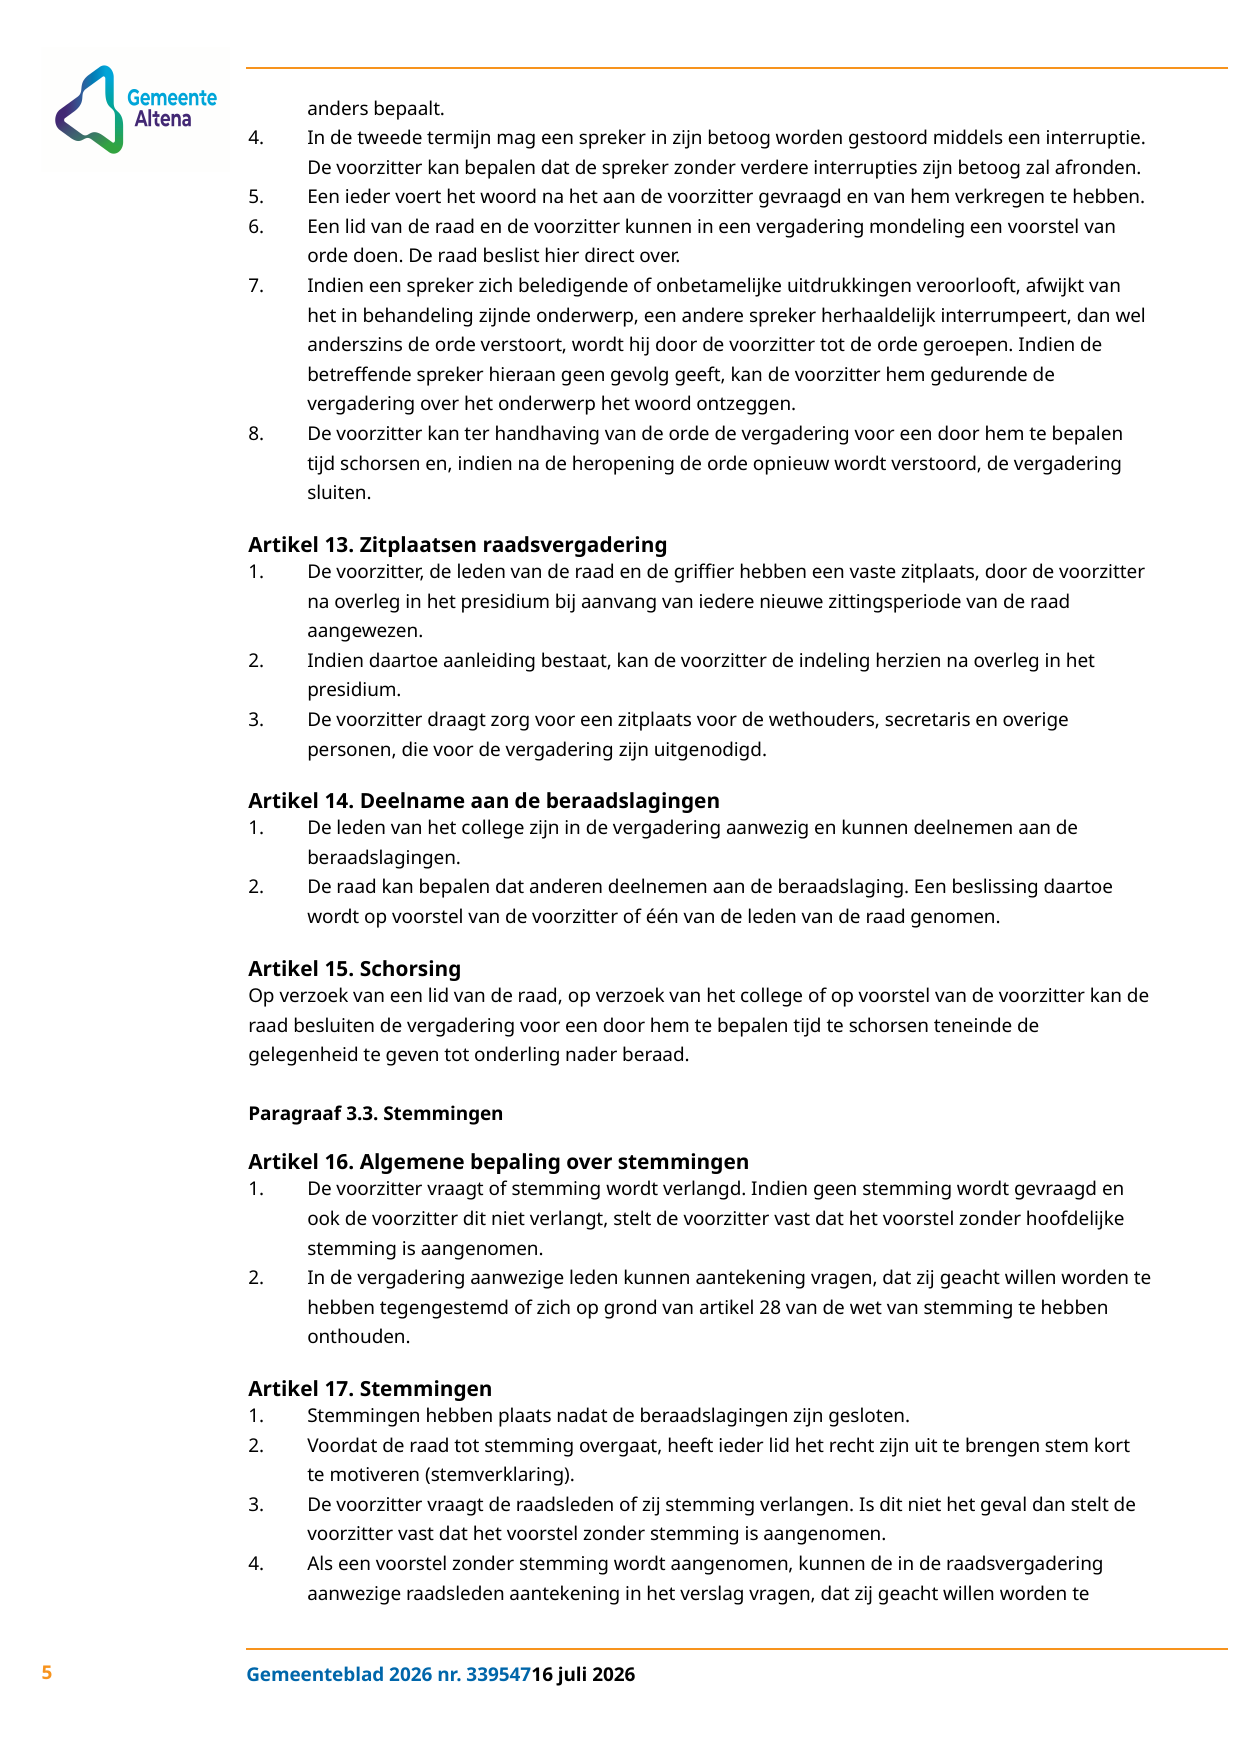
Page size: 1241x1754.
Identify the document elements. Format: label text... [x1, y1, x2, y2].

text Artikel 15. Schorsing [248, 954, 1152, 982]
picture [41, 47, 231, 172]
text Artikel 14. Deelname aan de beraadslagingen [248, 786, 1152, 814]
list De leden van het college zijn in de vergadering aanwezig en kunnen deelnemen aan de beraadslagingen. [248, 814, 1152, 870]
list De voorzitter vraagt de raadsleden of zij stemming verlangen. Is dit niet het geval dan stelt de voorzitter vast dat het voorstel zonder stemming is aangenomen. [248, 1491, 1152, 1546]
list In de vergadering aanwezige leden kunnen aantekening vragen, dat zij geacht willen worden te hebben tegengestemd of zich op grond van artikel 28 van de wet van stemming te hebben onthouden. [248, 1264, 1152, 1349]
list Voordat de raad tot stemming overgaat, heeft ieder lid het recht zijn uit te brengen stem kort te motiveren (stemverklaring). [248, 1432, 1152, 1487]
list anders bepaalt. [248, 95, 1152, 121]
list De voorzitter kan ter handhaving van de orde de vergadering voor een door hem te bepalen tijd schorsen en, indien na de heropening de orde opnieuw wordt verstoord, de vergadering sluiten. [248, 420, 1152, 505]
list In de tweede termijn mag een spreker in zijn betoog worden gestoord middels een interruptie. De voorzitter kan bepalen dat de spreker zonder verdere interrupties zijn betoog zal afronden. [248, 124, 1152, 180]
text Paragraaf 3.3. Stemmingen [248, 1101, 1152, 1126]
list De voorzitter, de leden van de raad en de griffier hebben een vaste zitplaats, door de voorzitter na overleg in het presidium bij aanvang van iedere nieuwe zittingsperiode van de raad aangewezen. [248, 558, 1152, 643]
list Een ieder voert het woord na het aan de voorzitter gevraagd en van hem verkregen te hebben. [248, 183, 1152, 209]
text Op verzoek van een lid van de raad, op verzoek van het college of op voorstel van de voorzitter kan de raad besluiten de vergadering voor een door hem te bepalen tijd te schorsen teneinde de gelegenheid te geven tot onderling nader beraad. [248, 982, 1152, 1067]
text Artikel 17. Stemmingen [248, 1374, 1152, 1402]
list Een lid van de raad en de voorzitter kunnen in een vergadering mondeling een voorstel van orde doen. De raad beslist hier direct over. [248, 213, 1152, 268]
list Indien daartoe aanleiding bestaat, kan de voorzitter de indeling herzien na overleg in het presidium. [248, 647, 1152, 702]
text Artikel 16. Algemene bepaling over stemmingen [248, 1147, 1152, 1176]
list De voorzitter vraagt of stemming wordt verlangd. Indien geen stemming wordt gevraagd en ook de voorzitter dit niet verlangt, stelt de voorzitter vast dat het voorstel zonder hoofdelijke stemming is aangenomen. [248, 1176, 1152, 1260]
list Als een voorstel zonder stemming wordt aangenomen, kunnen de in de raadsvergadering aanwezige raadsleden aantekening in het verslag vragen, dat zij geacht willen worden te [248, 1550, 1152, 1606]
list De voorzitter draagt zorg voor een zitplaats voor de wethouders, secretaris en overige personen, die voor de vergadering zijn uitgenodigd. [248, 706, 1152, 761]
list Indien een spreker zich beledigende of onbetamelijke uitdrukkingen veroorlooft, afwijkt van het in behandeling zijnde onderwerp, een andere spreker herhaaldelijk interrumpeert, dan wel anderszins de orde verstoort, wordt hij door de voorzitter tot de orde geroepen. Indien de betreffende spreker hieraan geen gevolg geeft, kan de voorzitter hem gedurende de vergadering over het onderwerp het woord ontzeggen. [248, 272, 1152, 416]
text Artikel 13. Zitplaatsen raadsvergadering [248, 530, 1152, 558]
list Stemmingen hebben plaats nadat de beraadslagingen zijn gesloten. [248, 1402, 1152, 1428]
list De raad kan bepalen dat anderen deelnemen aan de beraadslaging. Een beslissing daartoe wordt op voorstel van de voorzitter of één van de leden van de raad genomen. [248, 874, 1152, 929]
